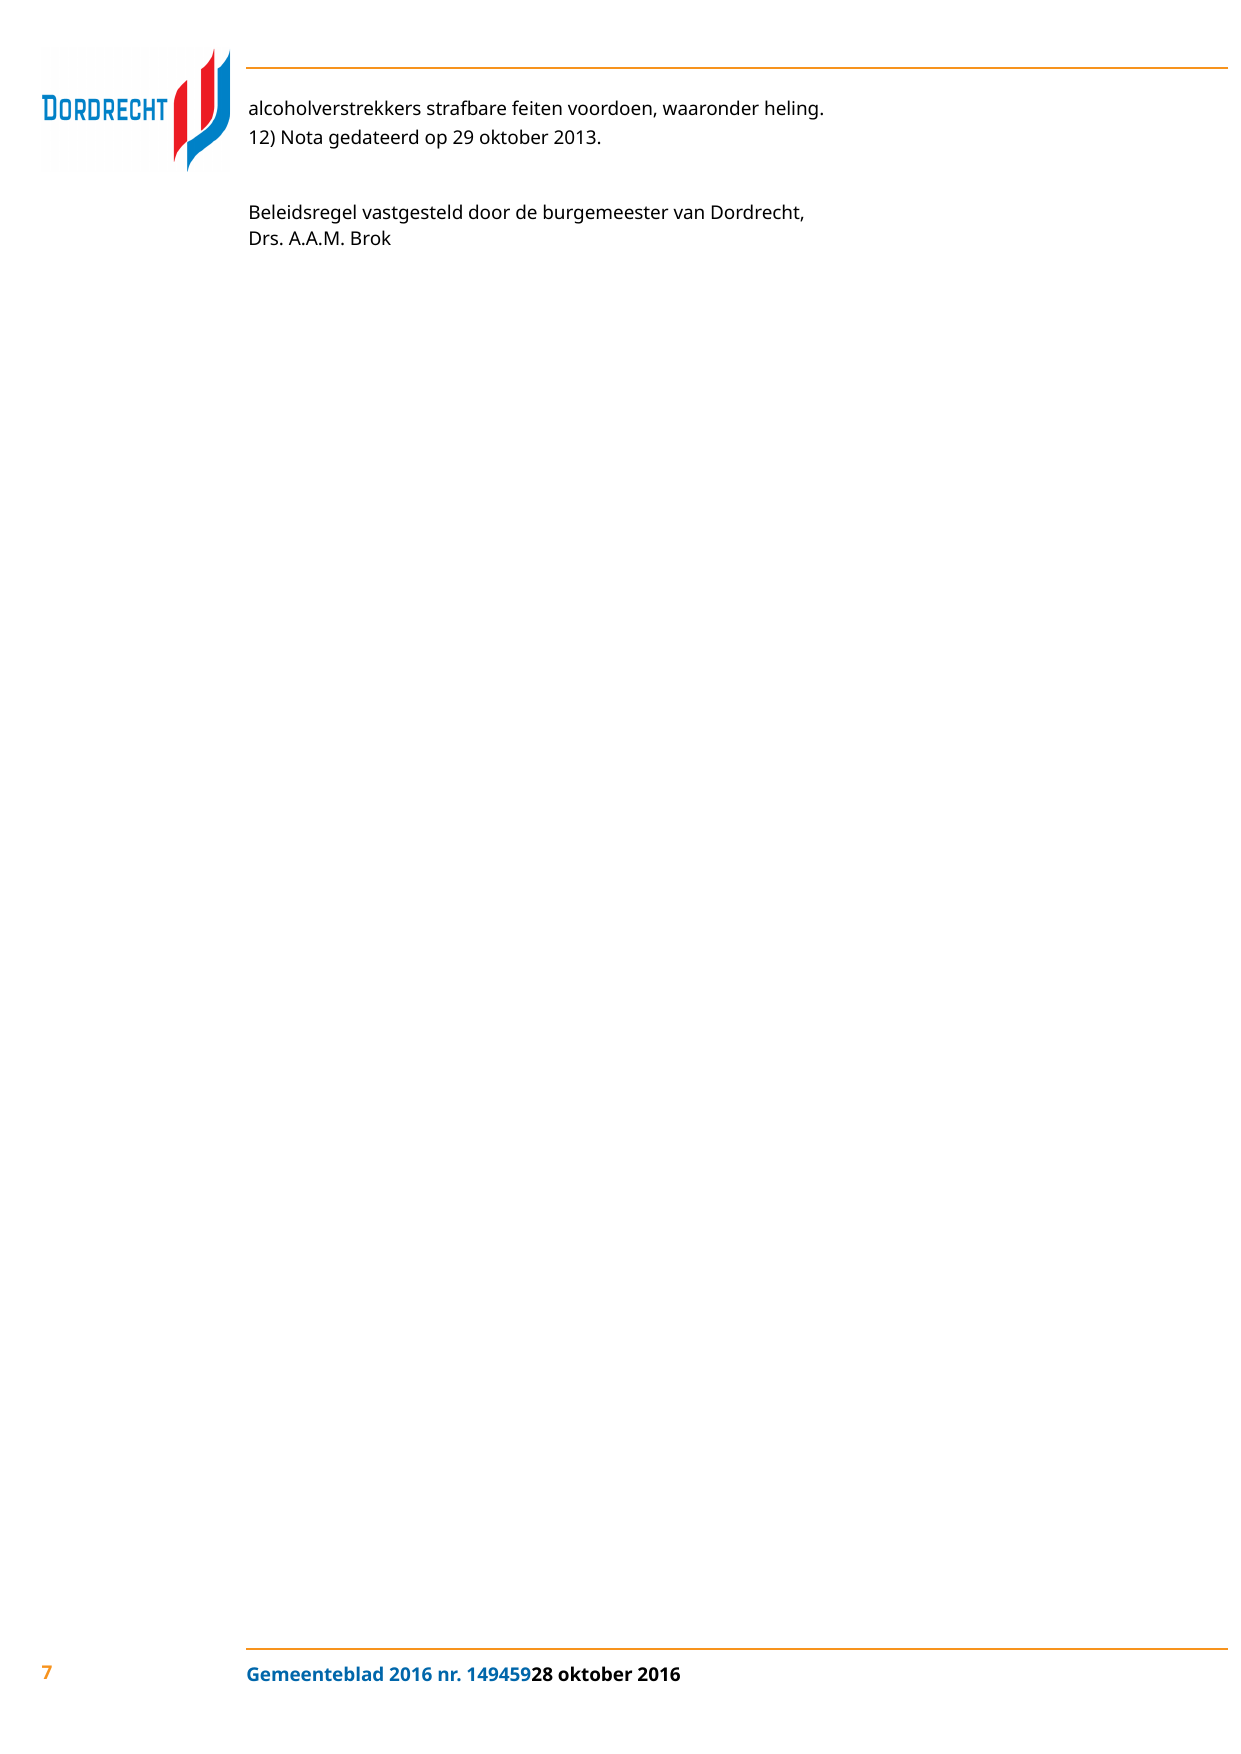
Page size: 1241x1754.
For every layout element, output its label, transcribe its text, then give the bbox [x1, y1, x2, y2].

picture [41, 47, 231, 172]
text 12) Nota gedateerd op 29 oktober 2013. [248, 124, 1152, 150]
text Drs. A.A.M. Brok [248, 225, 1152, 251]
text Beleidsregel vastgesteld door de burgemeester van Dordrecht, [248, 199, 1152, 225]
text alcoholverstrekkers strafbare feiten voordoen, waaronder heling. [248, 95, 1152, 121]
